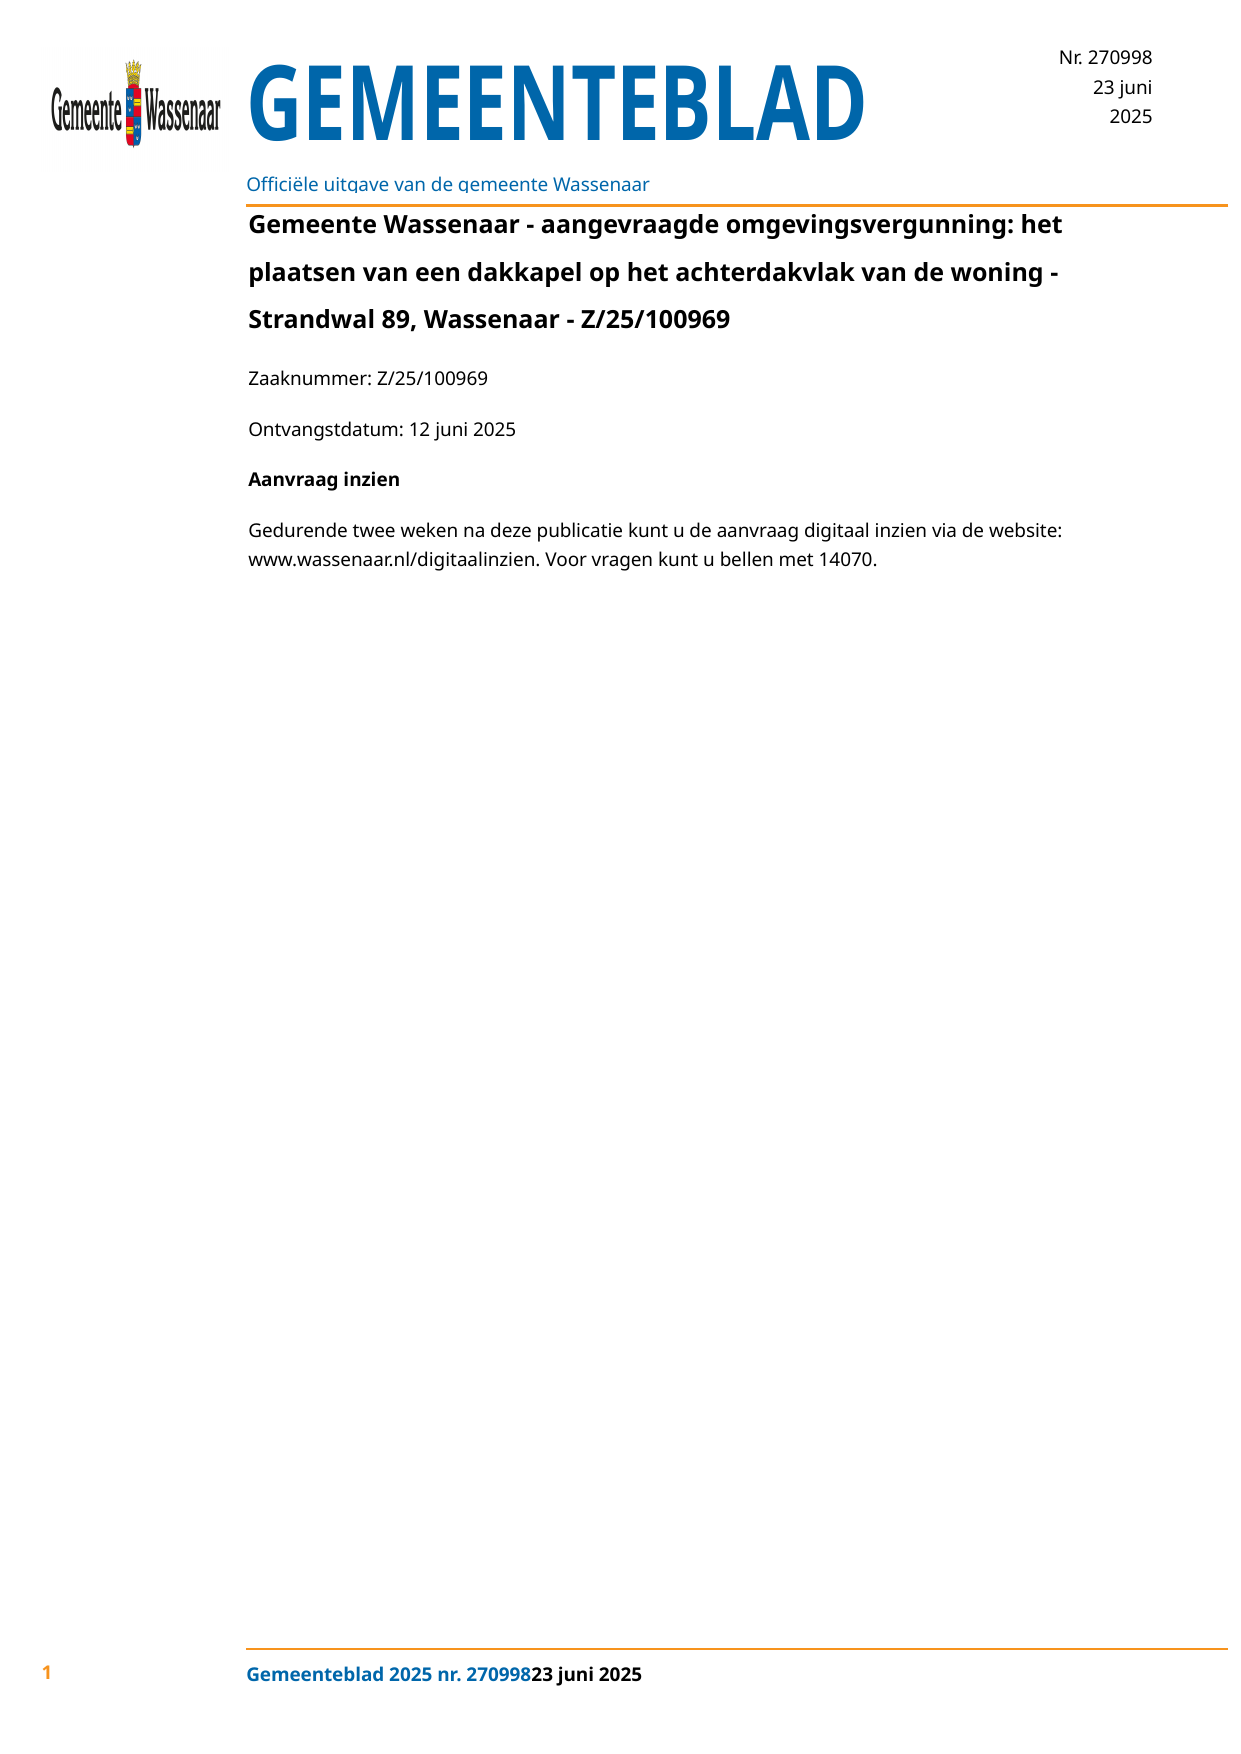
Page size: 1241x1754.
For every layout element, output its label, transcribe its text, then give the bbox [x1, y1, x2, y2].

text Ontvangstdatum: 12 juni 2025 [248, 416, 1152, 442]
picture [41, 47, 231, 172]
text Gemeente Wassenaar - aangevraagde omgevingsvergunning: het plaatsen van een dakkapel op het achterdakvlak van de woning - Strandwal 89, Wassenaar - Z/25/100969 [248, 207, 1152, 336]
text Gedurende twee weken na deze publicatie kunt u de aanvraag digitaal inzien via de website: www.wassenaar.nl/digitaalinzien. Voor vragen kunt u bellen met 14070. [248, 517, 1152, 572]
text Zaaknummer: Z/25/100969 [248, 366, 1152, 391]
text Aanvraag inzien [248, 466, 1152, 492]
